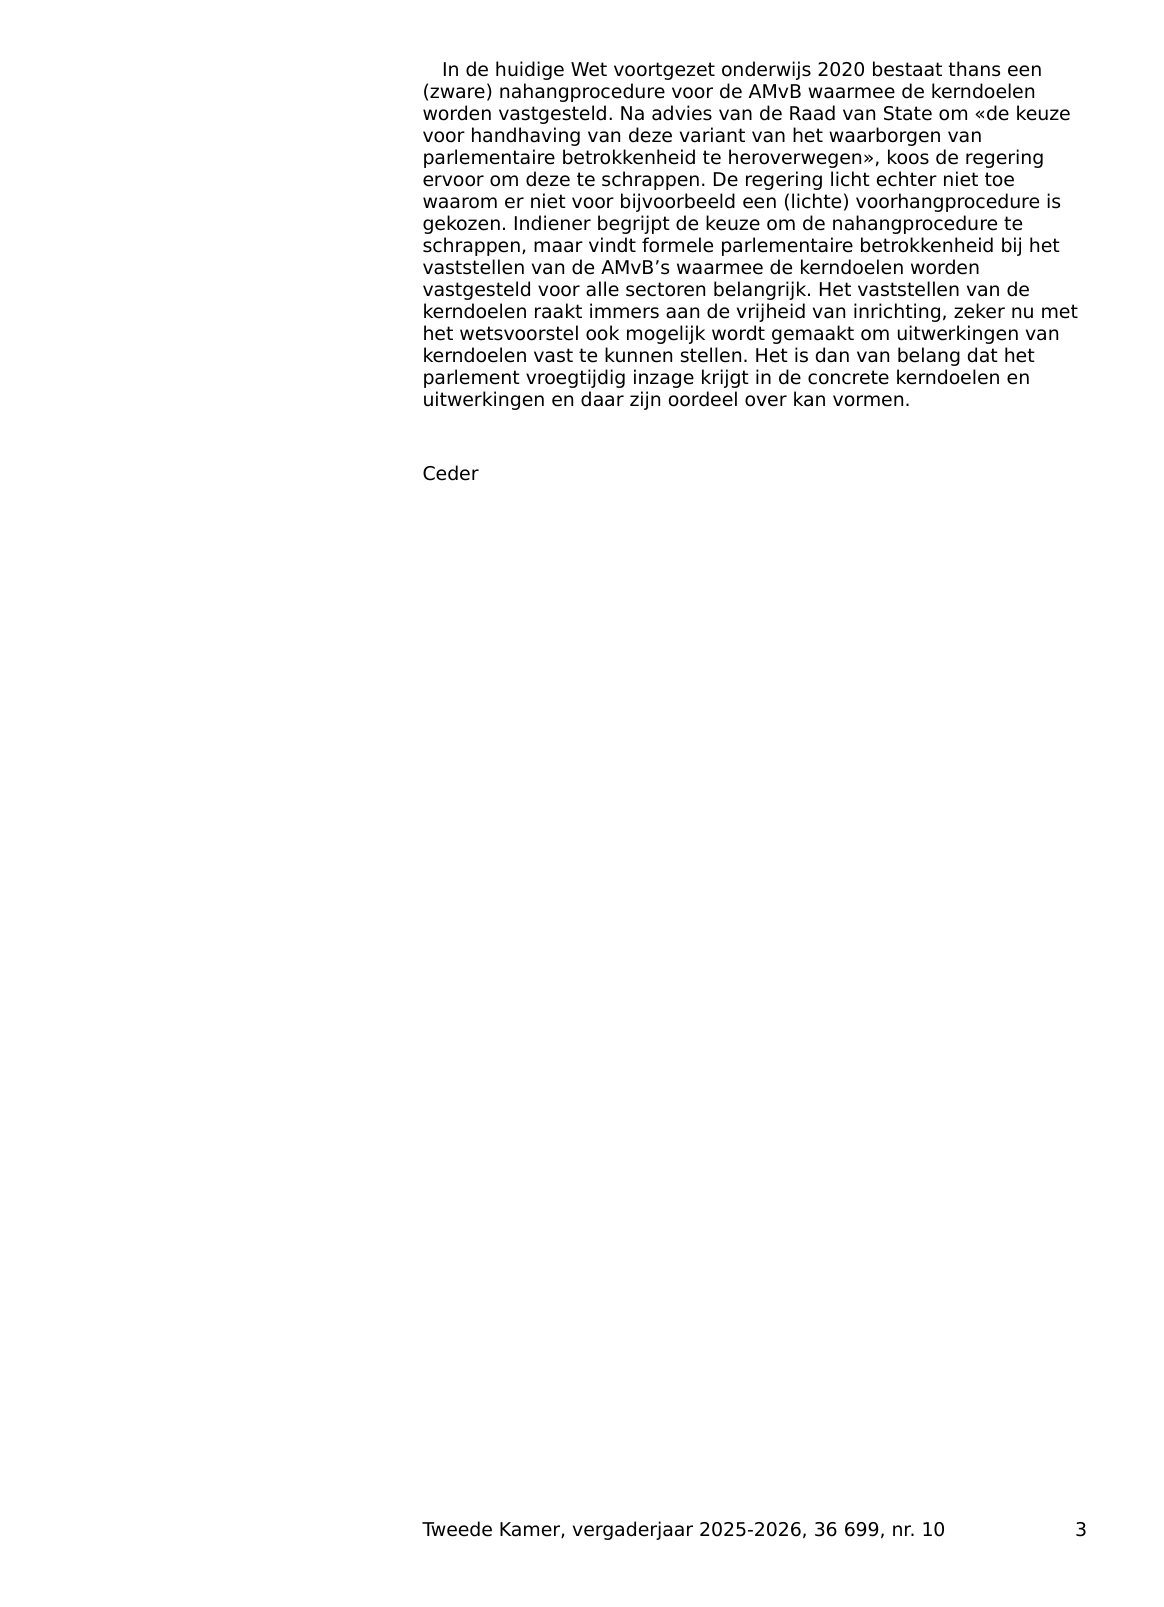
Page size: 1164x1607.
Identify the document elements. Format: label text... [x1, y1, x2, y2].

text Ceder [422, 441, 1087, 485]
text In de huidige Wet voortgezet onderwijs 2020 bestaat thans een (zware) nahangprocedure voor de AMvB waarmee de kerndoelen worden vastgesteld. Na advies van de Raad van State om «de keuze voor handhaving van deze variant van het waarborgen van parlementaire betrokkenheid te heroverwegen», koos de regering ervoor om deze te schrappen. De regering licht echter niet toe waarom er niet voor bijvoorbeeld een (lichte) voorhangprocedure is gekozen. Indiener begrijpt de keuze om de nahangprocedure te schrappen, maar vindt formele parlementaire betrokkenheid bij het vaststellen van de AMvB’s waarmee de kerndoelen worden vastgesteld voor alle sectoren belangrijk. Het vaststellen van de kerndoelen raakt immers aan de vrijheid van inrichting, zeker nu met het wetsvoorstel ook mogelijk wordt gemaakt om uitwerkingen van kerndoelen vast te kunnen stellen. Het is dan van belang dat het parlement vroegtijdig inzage krijgt in de concrete kerndoelen en uitwerkingen en daar zijn oordeel over kan vormen. [422, 59, 1087, 411]
